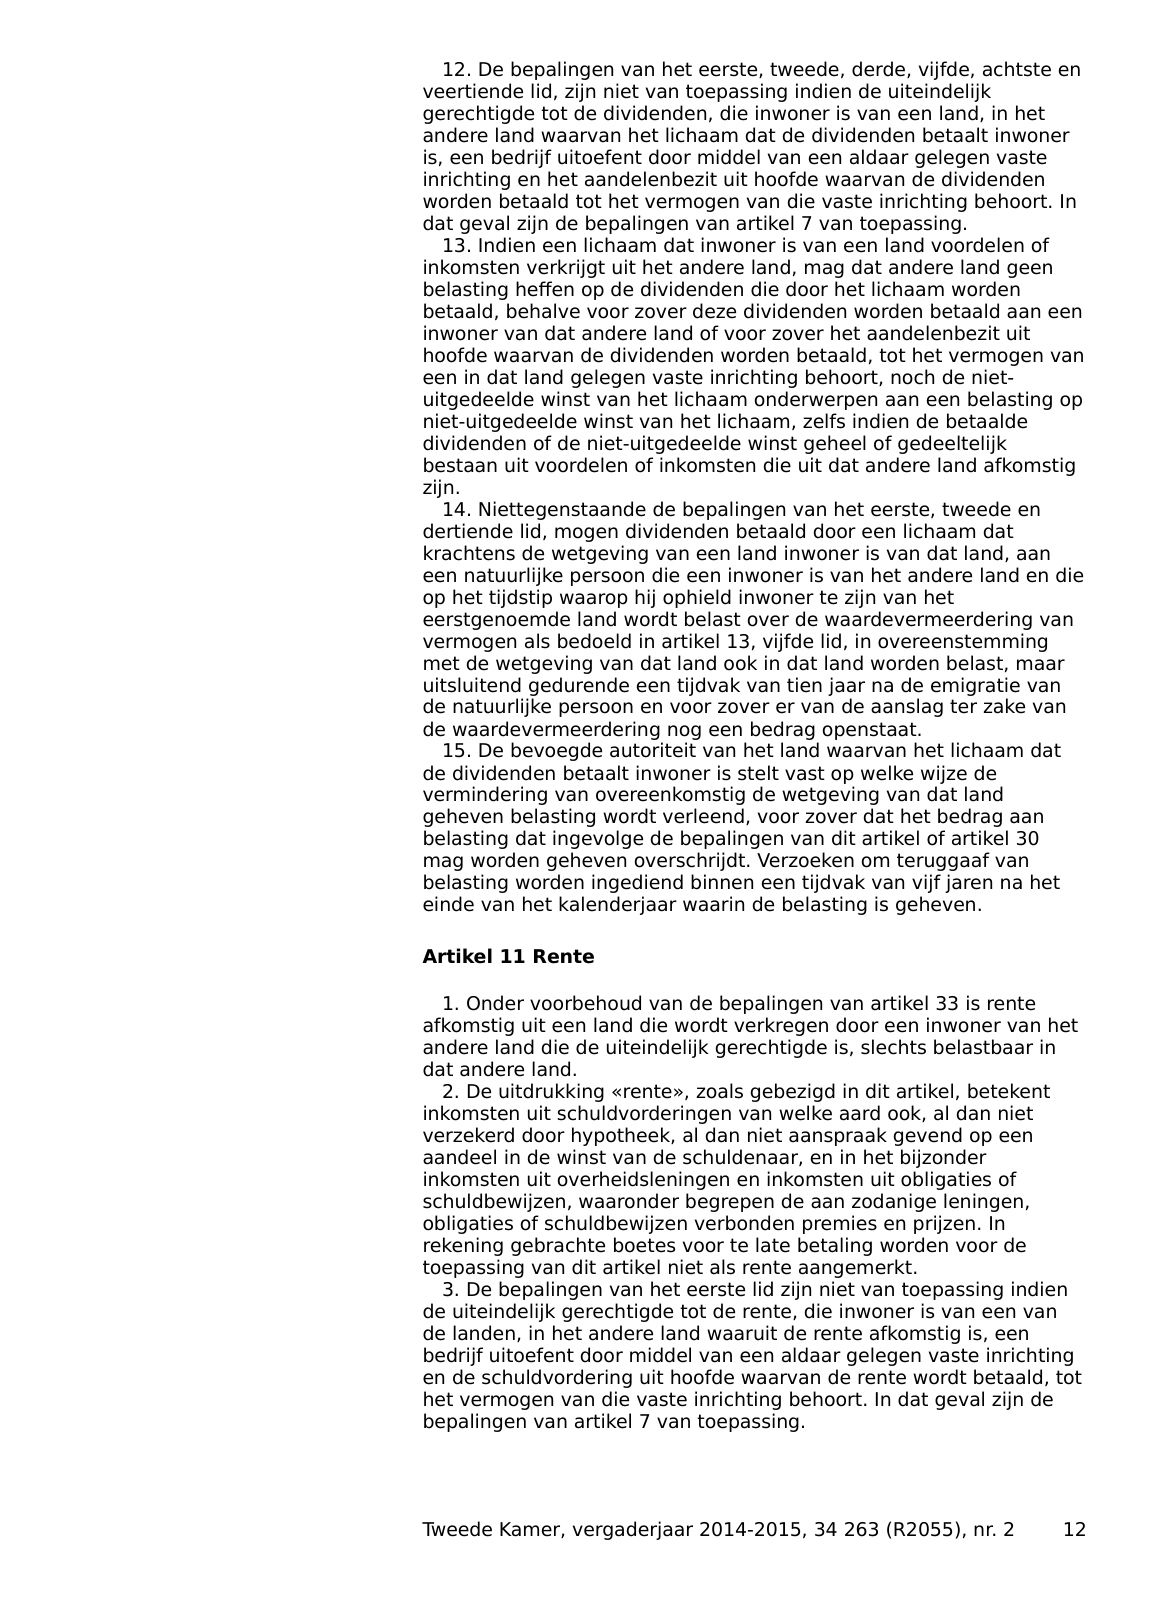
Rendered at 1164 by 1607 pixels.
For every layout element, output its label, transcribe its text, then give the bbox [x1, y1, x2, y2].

text 2. De uitdrukking «rente», zoals gebezigd in dit artikel, betekent inkomsten uit schuldvorderingen van welke aard ook, al dan niet verzekerd door hypotheek, al dan niet aanspraak gevend op een aandeel in de winst van de schuldenaar, en in het bijzonder inkomsten uit overheidsleningen en inkomsten uit obligaties of schuldbewijzen, waaronder begrepen de aan zodanige leningen, obligaties of schuldbewijzen verbonden premies en prijzen. In rekening gebrachte boetes voor te late betaling worden voor de toepassing van dit artikel niet als rente aangemerkt. [422, 1081, 1087, 1279]
subtitle Artikel 11 Rente [422, 946, 1087, 968]
text 13. Indien een lichaam dat inwoner is van een land voordelen of inkomsten verkrijgt uit het andere land, mag dat andere land geen belasting heffen op de dividenden die door het lichaam worden betaald, behalve voor zover deze dividenden worden betaald aan een inwoner van dat andere land of voor zover het aandelenbezit uit hoofde waarvan de dividenden worden betaald, tot het vermogen van een in dat land gelegen vaste inrichting behoort, noch de niet-uitgedeelde winst van het lichaam onderwerpen aan een belasting op niet-uitgedeelde winst van het lichaam, zelfs indien de betaalde dividenden of de niet-uitgedeelde winst geheel of gedeeltelijk bestaan uit voordelen of inkomsten die uit dat andere land afkomstig zijn. [422, 235, 1087, 499]
text 14. Niettegenstaande de bepalingen van het eerste, tweede en dertiende lid, mogen dividenden betaald door een lichaam dat krachtens de wetgeving van een land inwoner is van dat land, aan een natuurlijke persoon die een inwoner is van het andere land en die op het tijdstip waarop hij ophield inwoner te zijn van het eerstgenoemde land wordt belast over de waardevermeerdering van vermogen als bedoeld in artikel 13, vijfde lid, in overeenstemming met de wetgeving van dat land ook in dat land worden belast, maar uitsluitend gedurende een tijdvak van tien jaar na de emigratie van de natuurlijke persoon en voor zover er van de aanslag ter zake van de waardevermeerdering nog een bedrag openstaat. [422, 499, 1087, 740]
text 1. Onder voorbehoud van de bepalingen van artikel 33 is rente afkomstig uit een land die wordt verkregen door een inwoner van het andere land die de uiteindelijk gerechtigde is, slechts belastbaar in dat andere land. [422, 993, 1087, 1081]
text 3. De bepalingen van het eerste lid zijn niet van toepassing indien de uiteindelijk gerechtigde tot de rente, die inwoner is van een van de landen, in het andere land waaruit de rente afkomstig is, een bedrijf uitoefent door middel van een aldaar gelegen vaste inrichting en de schuldvordering uit hoofde waarvan de rente wordt betaald, tot het vermogen van die vaste inrichting behoort. In dat geval zijn de bepalingen van artikel 7 van toepassing. [422, 1279, 1087, 1433]
text 15. De bevoegde autoriteit van het land waarvan het lichaam dat de dividenden betaalt inwoner is stelt vast op welke wijze de vermindering van overeenkomstig de wetgeving van dat land geheven belasting wordt verleend, voor zover dat het bedrag aan belasting dat ingevolge de bepalingen van dit artikel of artikel 30 mag worden geheven overschrijdt. Verzoeken om teruggaaf van belasting worden ingediend binnen een tijdvak van vijf jaren na het einde van het kalenderjaar waarin de belasting is geheven. [422, 740, 1087, 916]
text 12. De bepalingen van het eerste, tweede, derde, vijfde, achtste en veertiende lid, zijn niet van toepassing indien de uiteindelijk gerechtigde tot de dividenden, die inwoner is van een land, in het andere land waarvan het lichaam dat de dividenden betaalt inwoner is, een bedrijf uitoefent door middel van een aldaar gelegen vaste inrichting en het aandelenbezit uit hoofde waarvan de dividenden worden betaald tot het vermogen van die vaste inrichting behoort. In dat geval zijn de bepalingen van artikel 7 van toepassing. [422, 59, 1087, 235]
